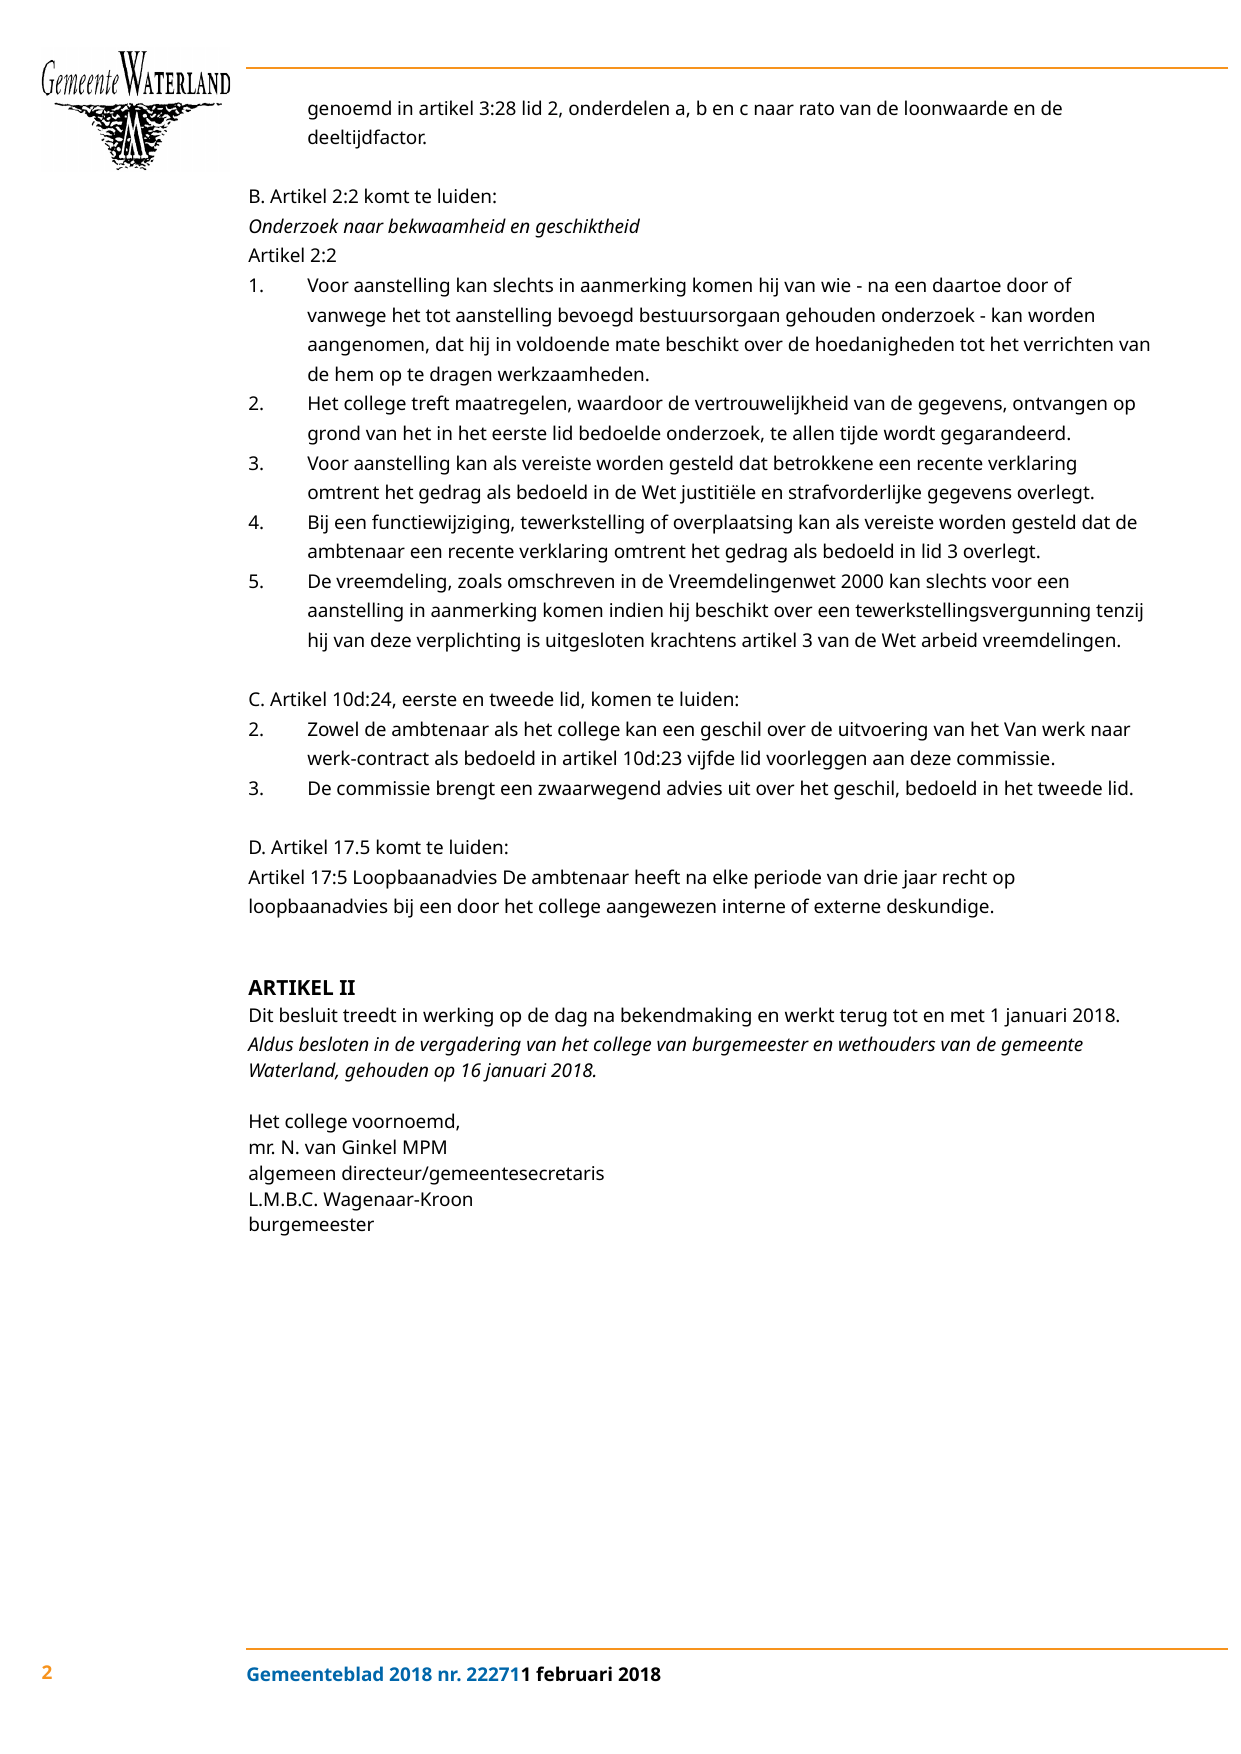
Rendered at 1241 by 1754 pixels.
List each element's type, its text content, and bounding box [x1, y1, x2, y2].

text mr. N. van Ginkel MPM [248, 1134, 1152, 1160]
list genoemd in artikel 3:28 lid 2, onderdelen a, b en c naar rato van de loonwaarde en de deeltijdfactor. [248, 95, 1152, 150]
text Het college voornoemd, [248, 1109, 1152, 1134]
text B. Artikel 2:2 komt te luiden: [248, 183, 1152, 209]
picture [41, 47, 231, 172]
text burgemeester [248, 1212, 1152, 1237]
text Dit besluit treedt in werking op de dag na bekendmaking en werkt terug tot en met 1 januari 2018. [248, 1002, 1152, 1028]
list Voor aanstelling kan slechts in aanmerking komen hij van wie - na een daartoe door of vanwege het tot aanstelling bevoegd bestuursorgaan gehouden onderzoek - kan worden aangenomen, dat hij in voldoende mate beschikt over de hoedanigheden tot het verrichten van de hem op te dragen werkzaamheden. [248, 272, 1152, 387]
list De commissie brengt een zwaarwegend advies uit over het geschil, bedoeld in het tweede lid. [248, 775, 1152, 801]
text Onderzoek naar bekwaamheid en geschiktheid [248, 213, 1152, 239]
list Het college treft maatregelen, waardoor de vertrouwelijkheid van de gegevens, ontvangen op grond van het in het eerste lid bedoelde onderzoek, te allen tijde wordt gegarandeerd. [248, 391, 1152, 446]
text L.M.B.C. Wagenaar-Kroon [248, 1186, 1152, 1212]
text algemeen directeur/gemeentesecretaris [248, 1160, 1152, 1186]
text Artikel 2:2 [248, 243, 1152, 268]
list Zowel de ambtenaar als het college kan een geschil over de uitvoering van het Van werk naar werk-contract als bedoeld in artikel 10d:23 vijfde lid voorleggen aan deze commissie. [248, 716, 1152, 771]
list Bij een functiewijziging, tewerkstelling of overplaatsing kan als vereiste worden gesteld dat de ambtenaar een recente verklaring omtrent het gedrag als bedoeld in lid 3 overlegt. [248, 509, 1152, 564]
text Artikel 17:5 Loopbaanadvies De ambtenaar heeft na elke periode van drie jaar recht op loopbaanadvies bij een door het college aangewezen interne of externe deskundige. [248, 864, 1152, 919]
list De vreemdeling, zoals omschreven in de Vreemdelingenwet 2000 kan slechts voor een aanstelling in aanmerking komen indien hij beschikt over een tewerkstellingsvergunning tenzij hij van deze verplichting is uitgesloten krachtens artikel 3 van de Wet arbeid vreemdelingen. [248, 568, 1152, 653]
text ARTIKEL II [248, 973, 1152, 1002]
text D. Artikel 17.5 komt te luiden: [248, 834, 1152, 860]
text Aldus besloten in de vergadering van het college van burgemeester en wethouders van de gemeente Waterland, gehouden op 16 januari 2018. [248, 1032, 1152, 1083]
list Voor aanstelling kan als vereiste worden gesteld dat betrokkene een recente verklaring omtrent het gedrag als bedoeld in de Wet justitiële en strafvorderlijke gegevens overlegt. [248, 450, 1152, 505]
text C. Artikel 10d:24, eerste en tweede lid, komen te luiden: [248, 686, 1152, 712]
